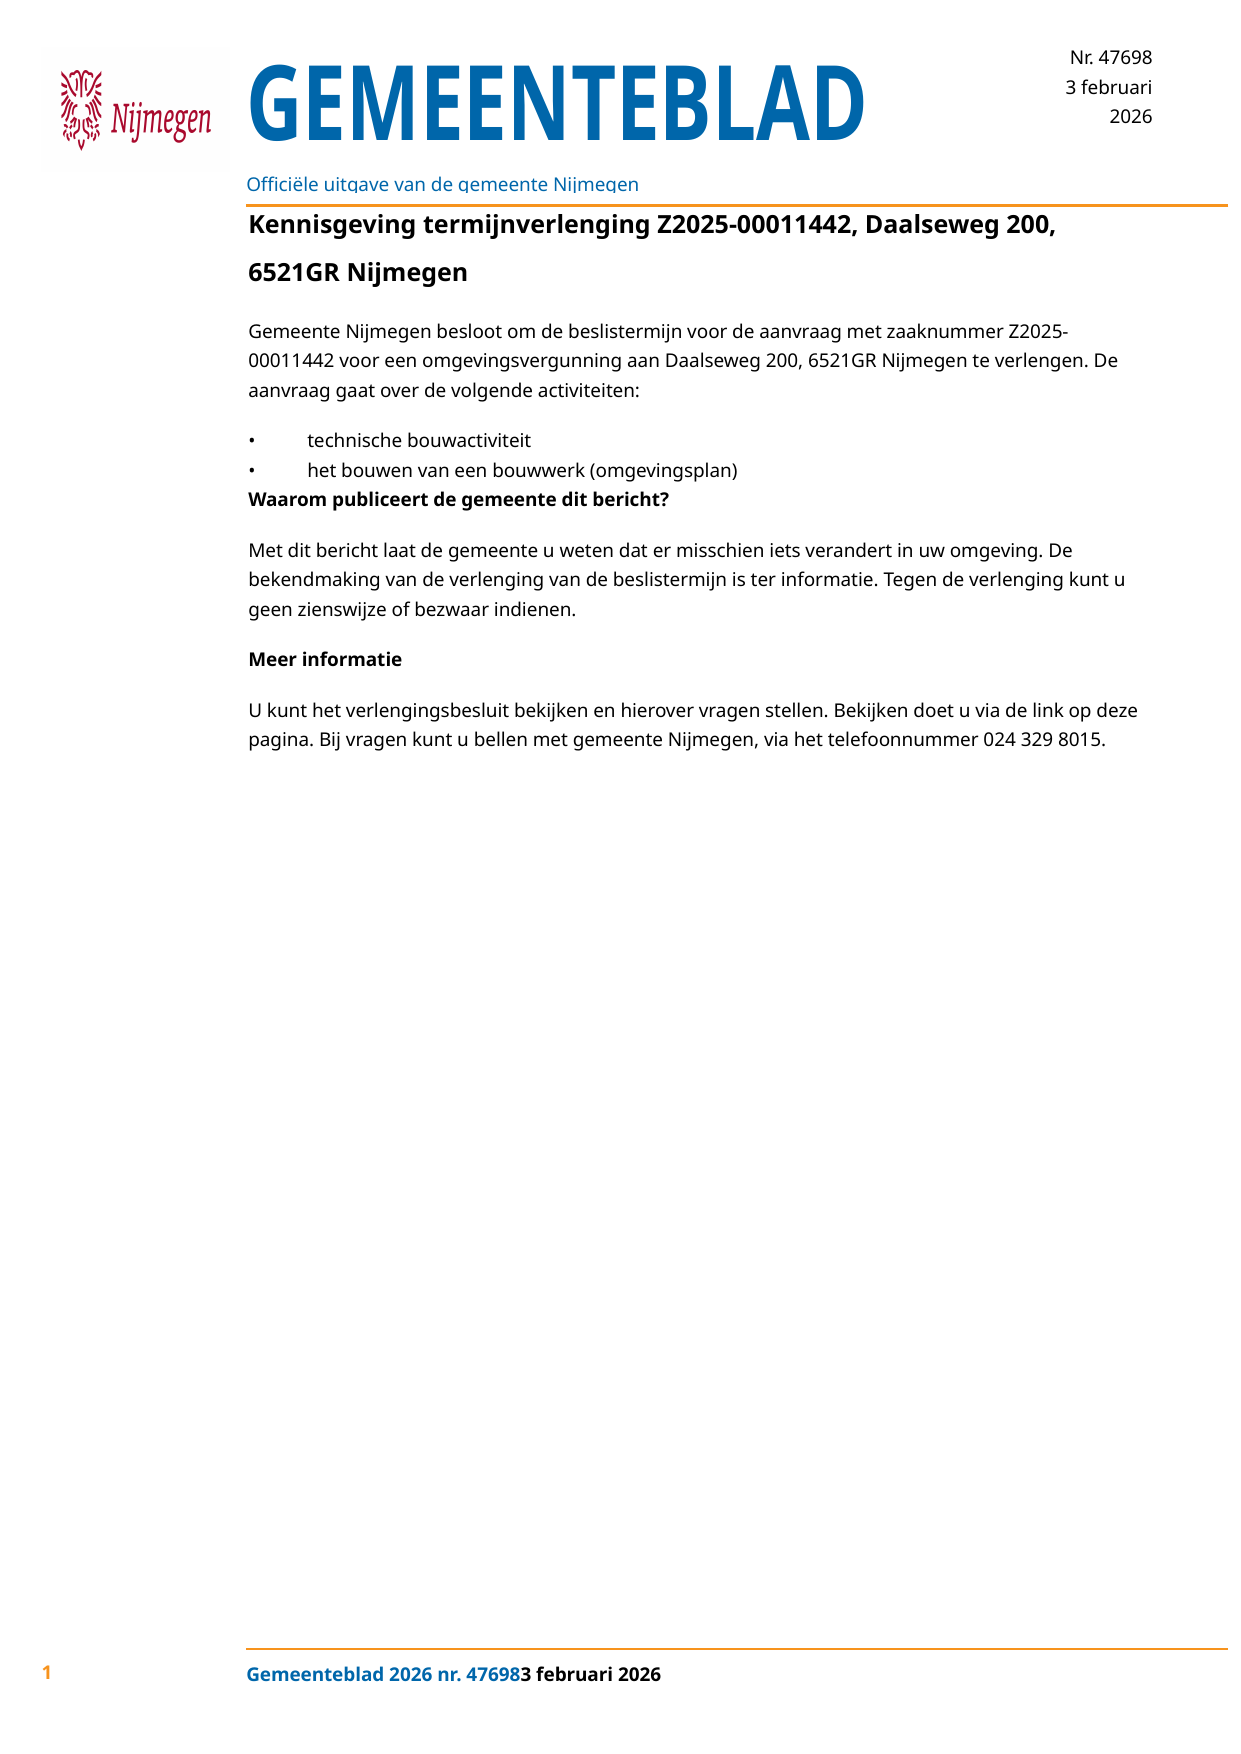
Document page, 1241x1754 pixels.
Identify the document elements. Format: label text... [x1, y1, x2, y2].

list technische bouwactiviteit [248, 427, 1152, 453]
text U kunt het verlengingsbesluit bekijken en hierover vragen stellen. Bekijken doet u via de link op deze pagina. Bij vragen kunt u bellen met gemeente Nijmegen, via het telefoonnummer 024 329 8015. [248, 697, 1152, 752]
list het bouwen van een bouwwerk (omgevingsplan) [248, 457, 1152, 483]
text Waarom publiceert de gemeente dit bericht? [248, 487, 1152, 512]
text Meer informatie [248, 647, 1152, 672]
text Kennisgeving termijnverlenging Z2025-00011442, Daalseweg 200, 6521GR Nijmegen [248, 207, 1152, 288]
text Gemeente Nijmegen besloot om de beslistermijn voor de aanvraag met zaaknummer Z2025-00011442 voor een omgevingsvergunning aan Daalseweg 200, 6521GR Nijmegen te verlengen. De aanvraag gaat over de volgende activiteiten: [248, 318, 1152, 403]
text Met dit bericht laat de gemeente u weten dat er misschien iets verandert in uw omgeving. De bekendmaking van de verlenging van de beslistermijn is ter informatie. Tegen de verlenging kunt u geen zienswijze of bezwaar indienen. [248, 537, 1152, 622]
picture [41, 47, 231, 172]
